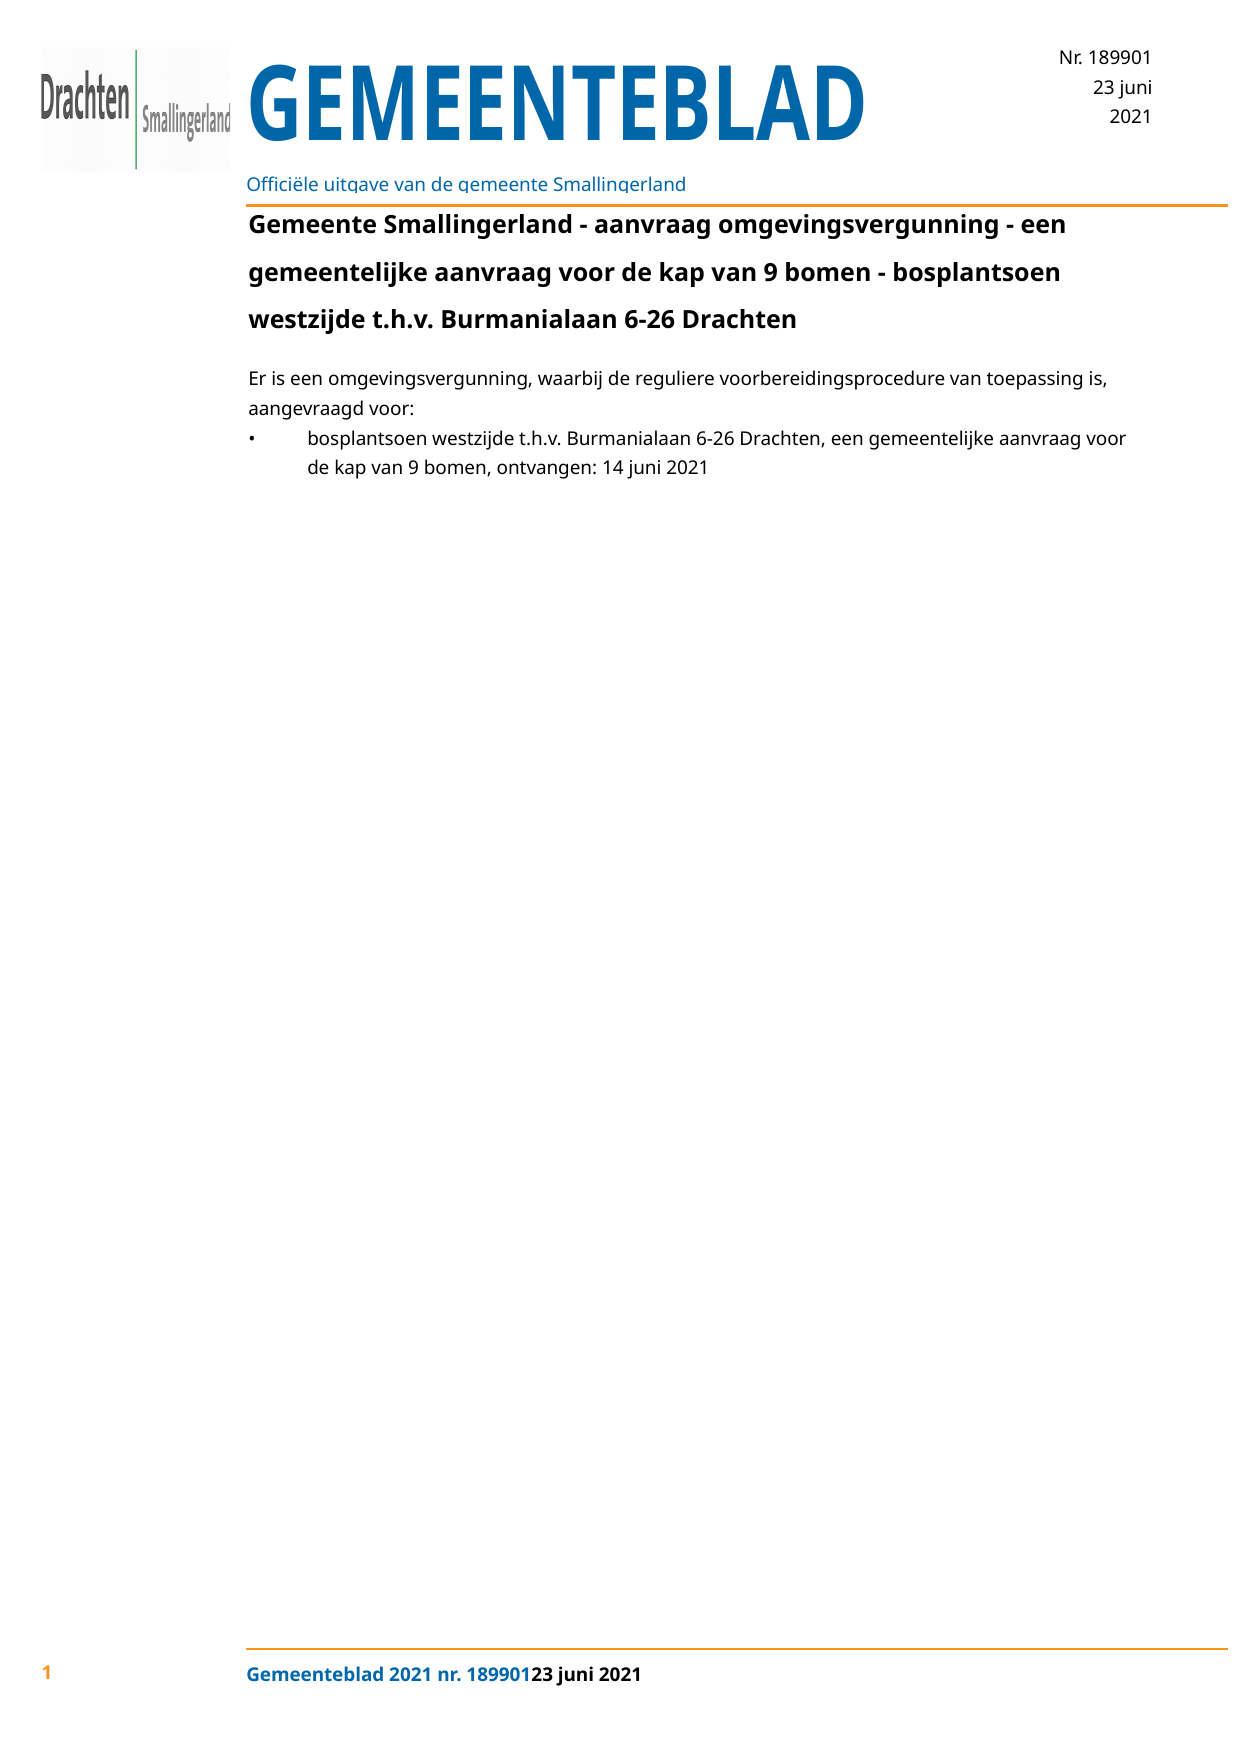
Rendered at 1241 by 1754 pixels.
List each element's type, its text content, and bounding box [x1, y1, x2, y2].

list bosplantsoen westzijde t.h.v. Burmanialaan 6-26 Drachten, een gemeentelijke aanvraag voor de kap van 9 bomen, ontvangen: 14 juni 2021 [248, 425, 1152, 480]
picture [41, 47, 231, 172]
text Gemeente Smallingerland - aanvraag omgevingsvergunning - een gemeentelijke aanvraag voor de kap van 9 bomen - bosplantsoen westzijde t.h.v. Burmanialaan 6-26 Drachten [248, 207, 1152, 336]
text Er is een omgevingsvergunning, waarbij de reguliere voorbereidingsprocedure van toepassing is, aangevraagd voor: [248, 366, 1152, 421]
